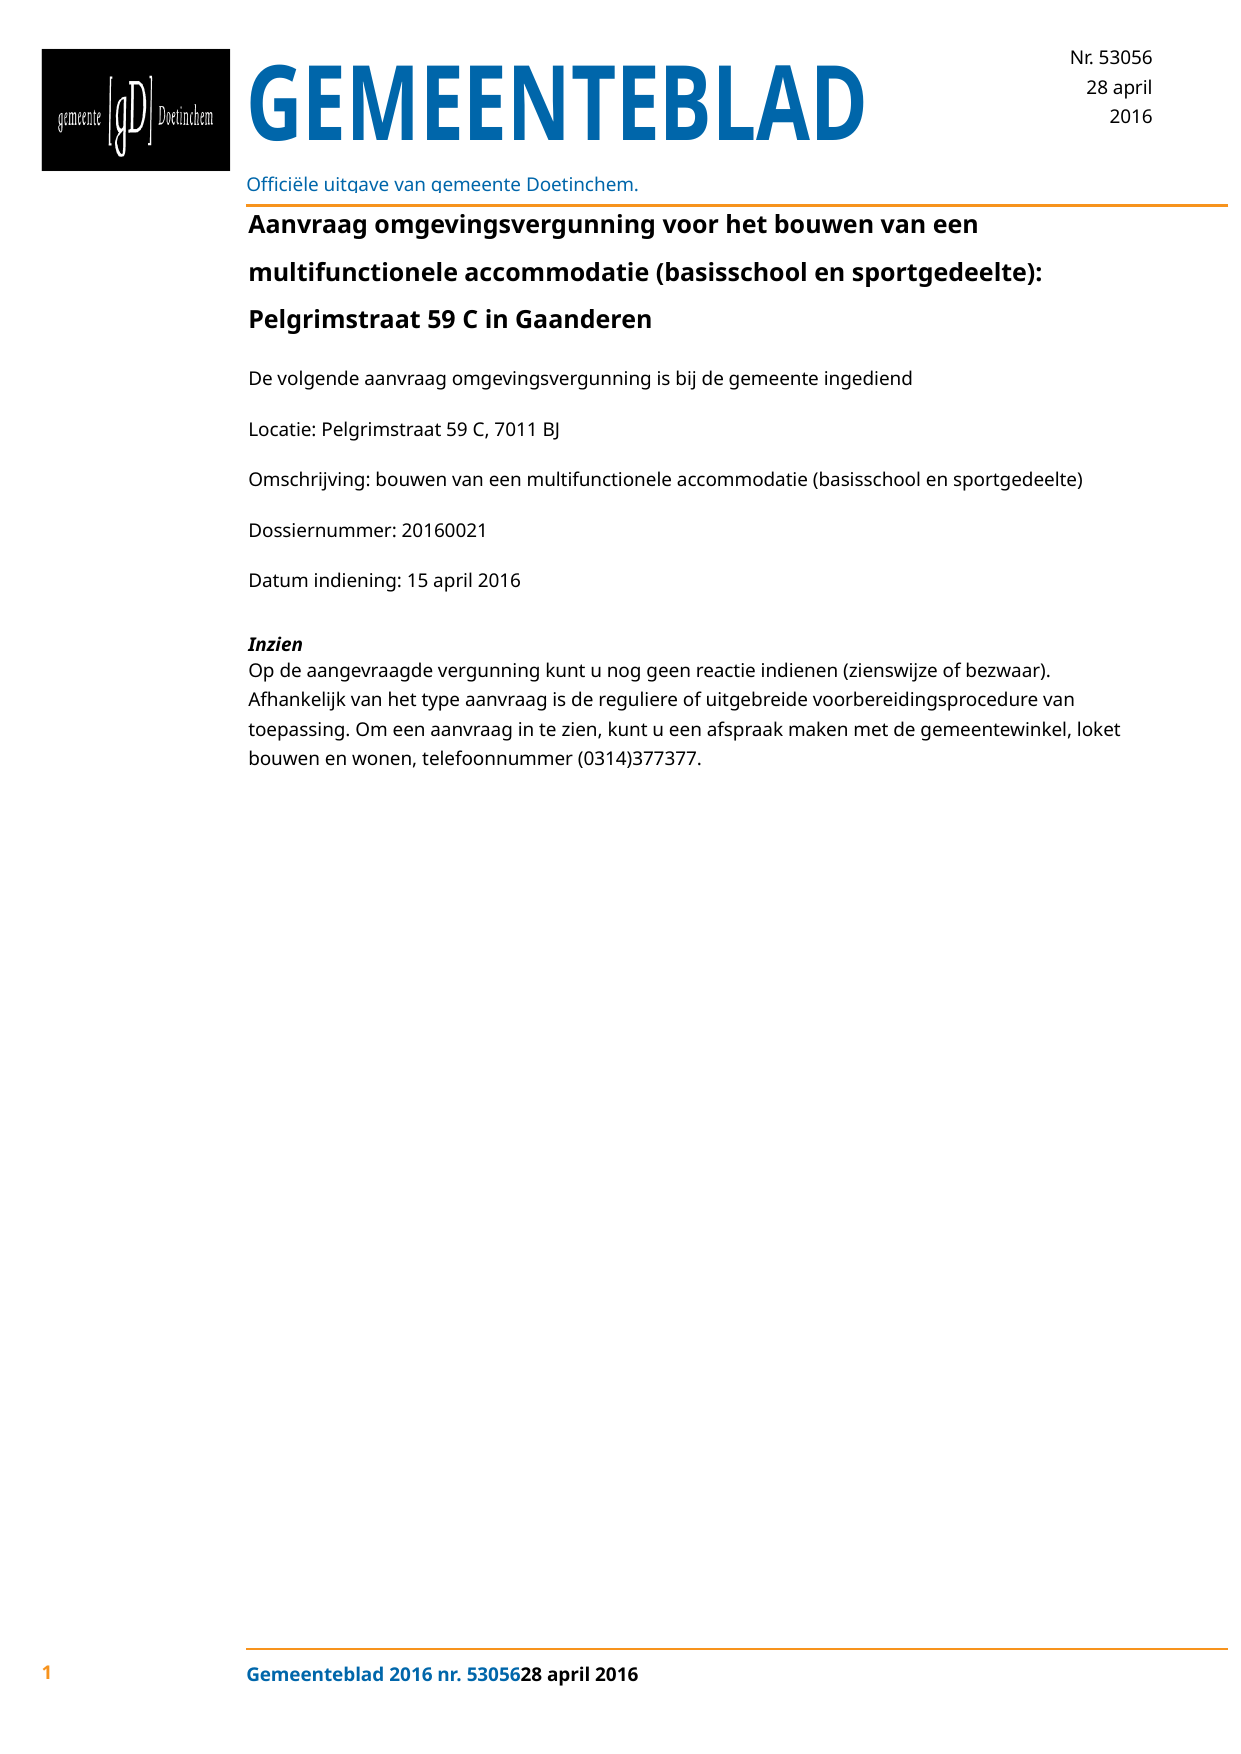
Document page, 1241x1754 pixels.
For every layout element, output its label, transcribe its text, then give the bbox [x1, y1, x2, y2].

text Locatie: Pelgrimstraat 59 C, 7011 BJ [248, 416, 1152, 442]
text Omschrijving: bouwen van een multifunctionele accommodatie (basisschool en sportgedeelte) [248, 466, 1152, 492]
text Dossiernummer: 20160021 [248, 517, 1152, 542]
text De volgende aanvraag omgevingsvergunning is bij de gemeente ingediend [248, 366, 1152, 391]
text Op de aangevraagde vergunning kunt u nog geen reactie indienen (zienswijze of bezwaar). Afhankelijk van het type aanvraag is de reguliere of uitgebreide voorbereidingsprocedure van toepassing. Om een aanvraag in te zien, kunt u een afspraak maken met de gemeentewinkel, loket bouwen en wonen, telefoonnummer (0314)377377. [248, 657, 1152, 771]
picture [41, 47, 231, 172]
text Datum indiening: 15 april 2016 [248, 567, 1152, 593]
text Aanvraag omgevingsvergunning voor het bouwen van een multifunctionele accommodatie (basisschool en sportgedeelte): Pelgrimstraat 59 C in Gaanderen [248, 207, 1152, 336]
text Inzien [248, 631, 1152, 657]
